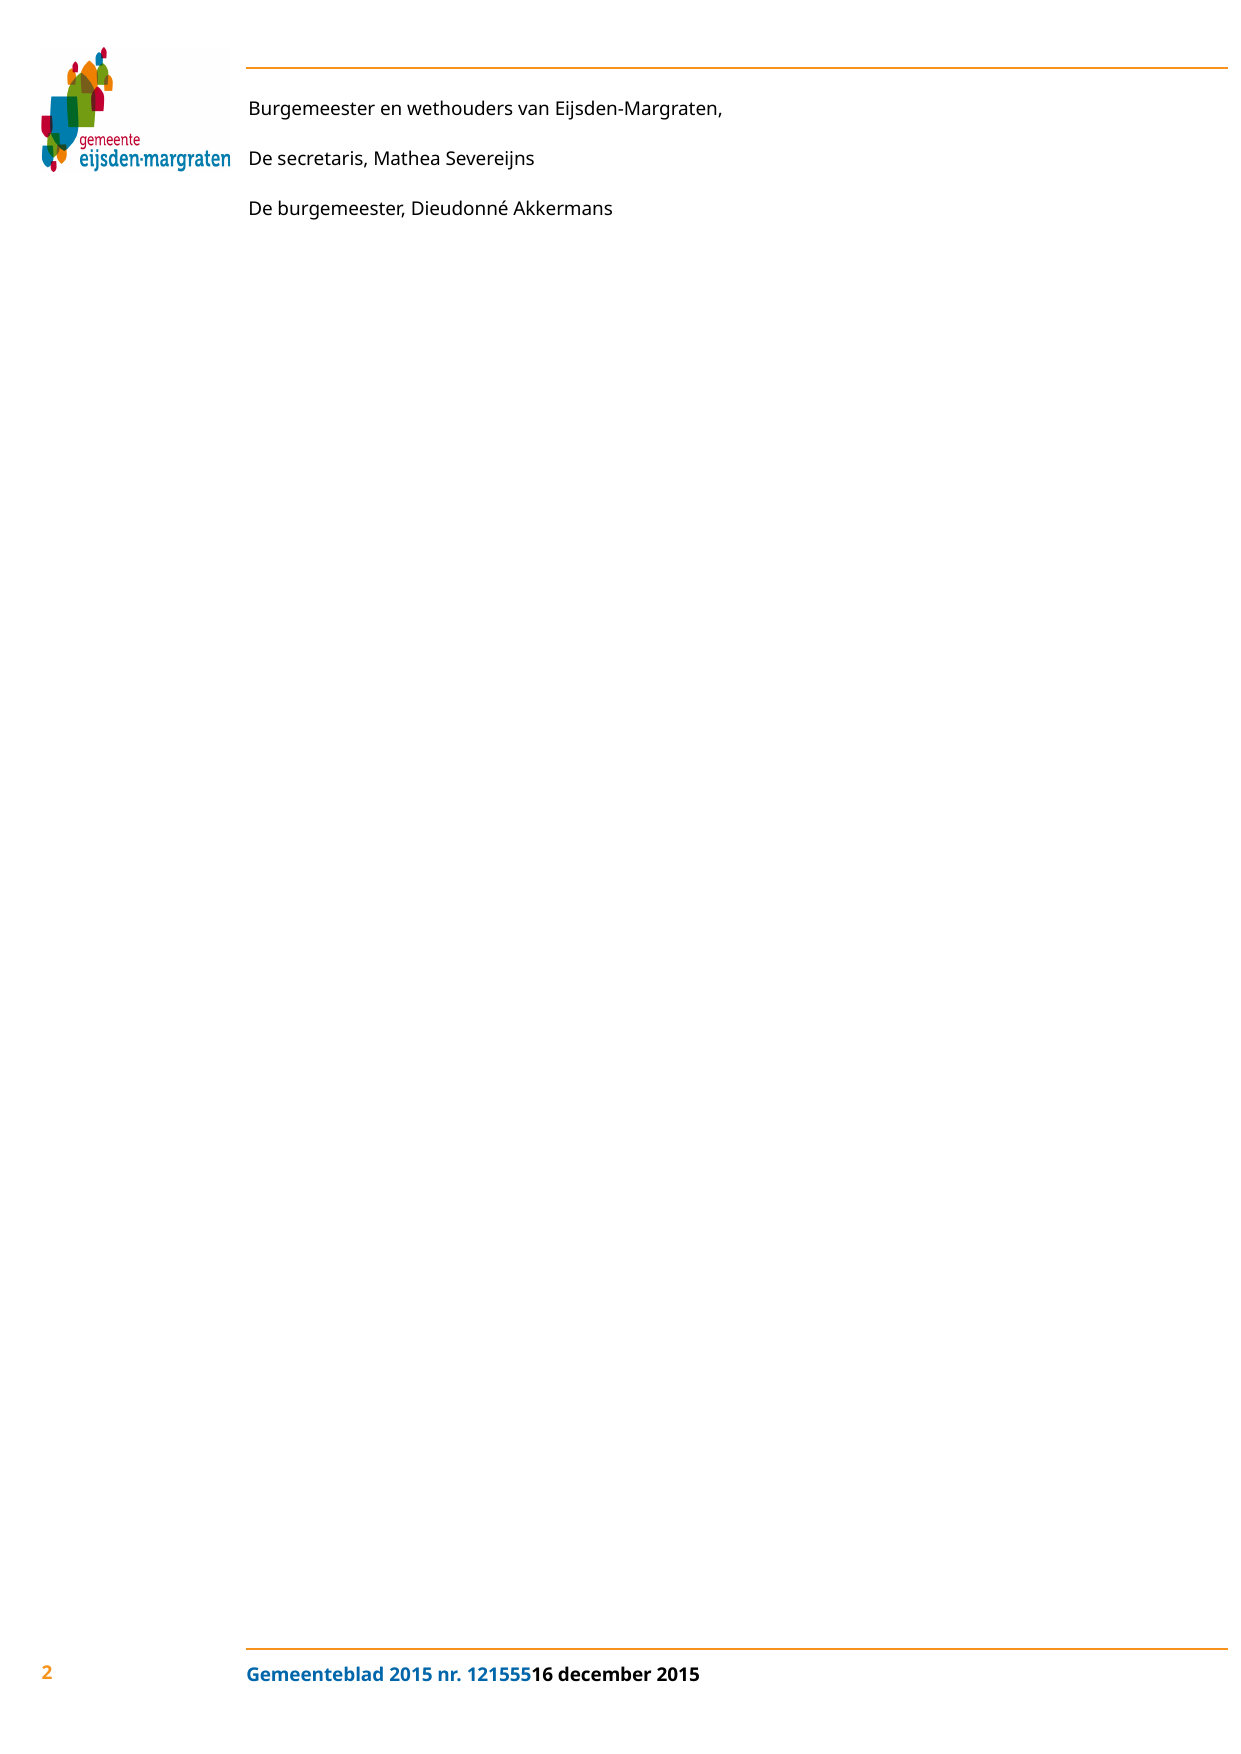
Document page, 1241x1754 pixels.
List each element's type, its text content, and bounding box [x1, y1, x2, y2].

text De secretaris, Mathea Severeijns [248, 145, 1152, 171]
text De burgemeester, Dieudonné Akkermans [248, 196, 1152, 221]
picture [41, 47, 231, 172]
text Burgemeester en wethouders van Eijsden-Margraten, [248, 95, 1152, 121]
